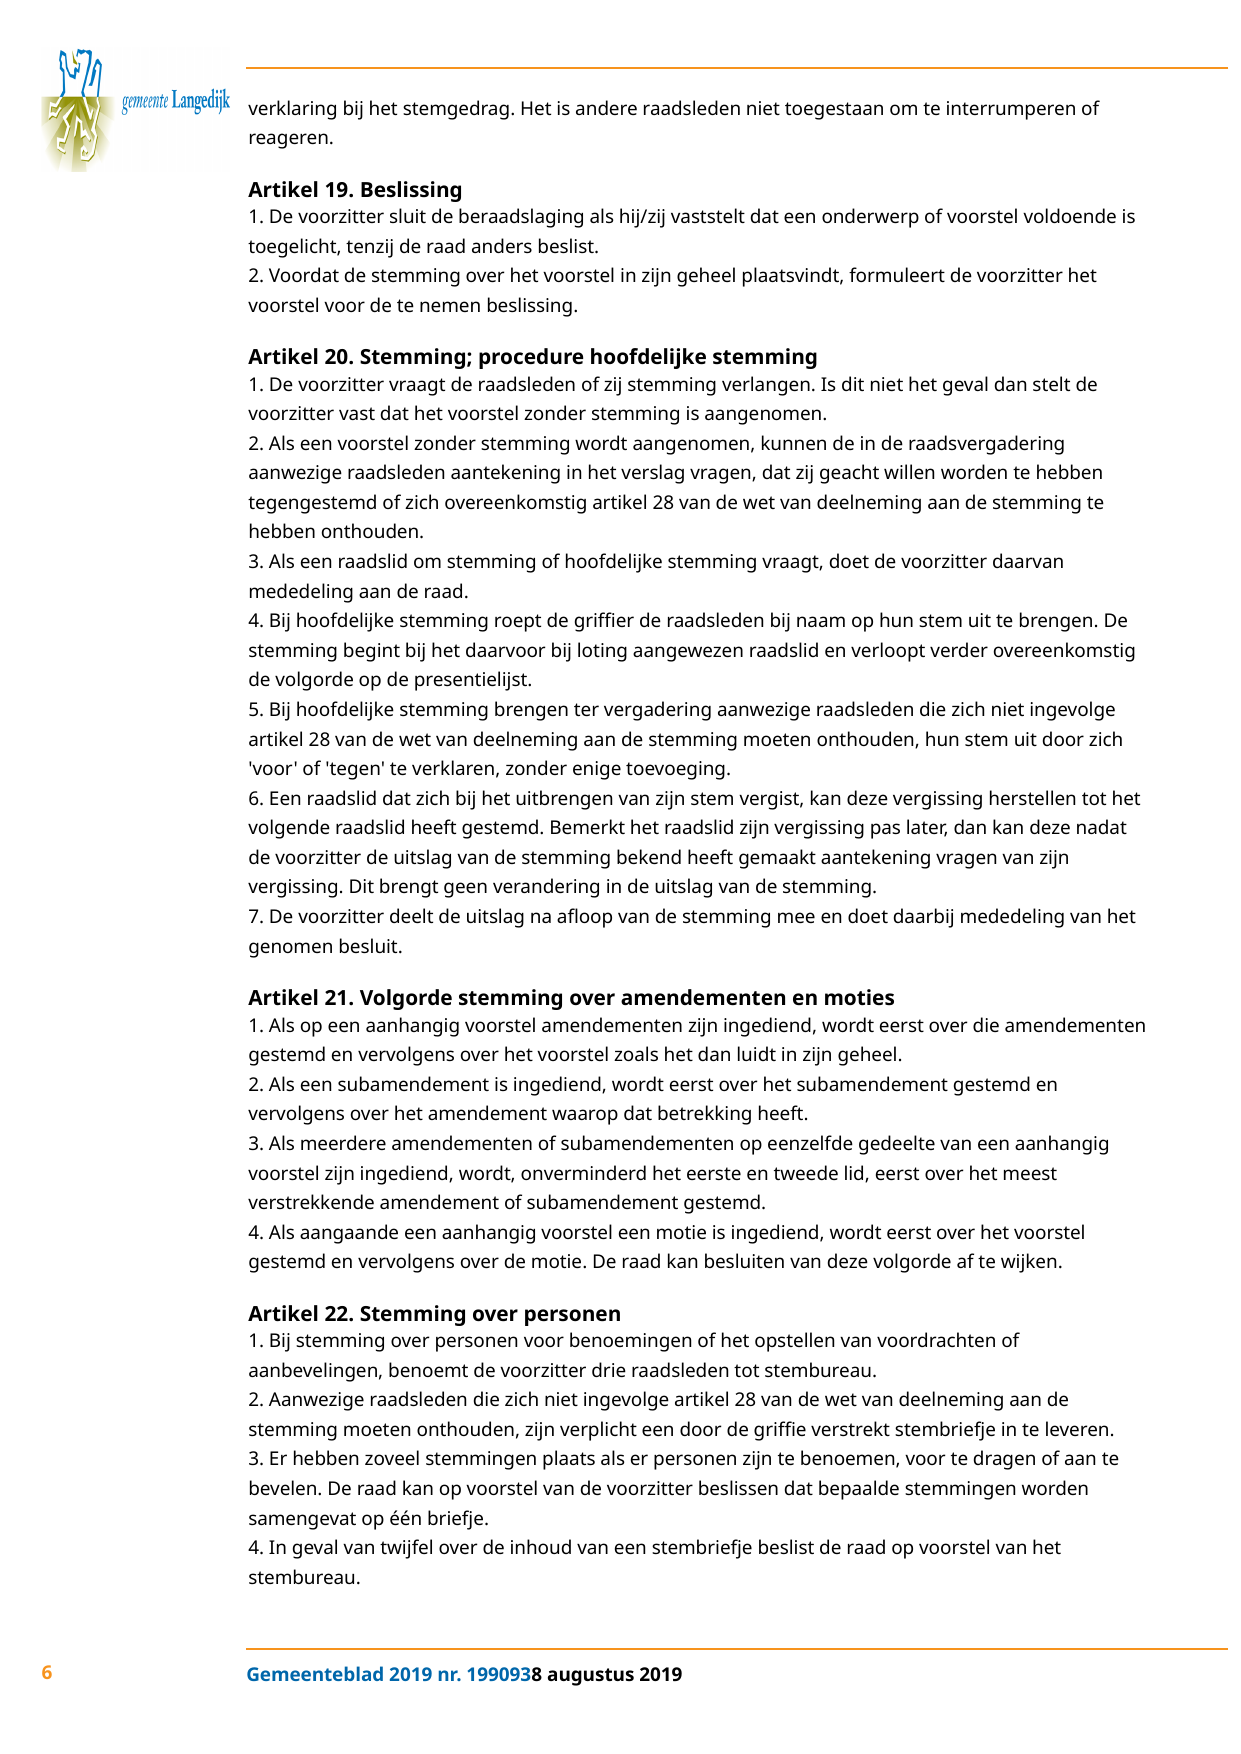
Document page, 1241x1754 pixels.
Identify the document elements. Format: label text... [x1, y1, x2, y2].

text 3. Als een raadslid om stemming of hoofdelijke stemming vraagt, doet de voorzitter daarvan mededeling aan de raad. [248, 548, 1152, 604]
text 1. Bij stemming over personen voor benoemingen of het opstellen van voordrachten of aanbevelingen, benoemt de voorzitter drie raadsleden tot stembureau. [248, 1327, 1152, 1383]
text 7. De voorzitter deelt de uitslag na afloop van de stemming mee en doet daarbij mededeling van het genomen besluit. [248, 903, 1152, 959]
text 2. Voordat de stemming over het voorstel in zijn geheel plaatsvindt, formuleert de voorzitter het voorstel voor de te nemen beslissing. [248, 262, 1152, 318]
text 4. Bij hoofdelijke stemming roept de griffier de raadsleden bij naam op hun stem uit te brengen. De stemming begint bij het daarvoor bij loting aangewezen raadslid en verloopt verder overeenkomstig de volgorde op de presentielijst. [248, 607, 1152, 692]
text verklaring bij het stemgedrag. Het is andere raadsleden niet toegestaan om te interrumperen of reageren. [248, 95, 1152, 150]
text 6. Een raadslid dat zich bij het uitbrengen van zijn stem vergist, kan deze vergissing herstellen tot het volgende raadslid heeft gestemd. Bemerkt het raadslid zijn vergissing pas later, dan kan deze nadat de voorzitter de uitslag van de stemming bekend heeft gemaakt aantekening vragen van zijn vergissing. Dit brengt geen verandering in de uitslag van de stemming. [248, 785, 1152, 899]
text 2. Aanwezige raadsleden die zich niet ingevolge artikel 28 van de wet van deelneming aan de stemming moeten onthouden, zijn verplicht een door de griffie verstrekt stembriefje in te leveren. [248, 1386, 1152, 1442]
picture [41, 47, 231, 172]
text Artikel 19. Beslissing [248, 175, 1152, 203]
text 5. Bij hoofdelijke stemming brengen ter vergadering aanwezige raadsleden die zich niet ingevolge artikel 28 van de wet van deelneming aan de stemming moeten onthouden, hun stem uit door zich 'voor' of 'tegen' te verklaren, zonder enige toevoeging. [248, 696, 1152, 781]
text Artikel 21. Volgorde stemming over amendementen en moties [248, 983, 1152, 1012]
text 3. Er hebben zoveel stemmingen plaats als er personen zijn te benoemen, voor te dragen of aan te bevelen. De raad kan op voorstel van de voorzitter beslissen dat bepaalde stemmingen worden samengevat op één briefje. [248, 1446, 1152, 1531]
text 1. De voorzitter sluit de beraadslaging als hij/zij vaststelt dat een onderwerp of voorstel voldoende is toegelicht, tenzij de raad anders beslist. [248, 203, 1152, 258]
text 3. Als meerdere amendementen of subamendementen op eenzelfde gedeelte van een aanhangig voorstel zijn ingediend, wordt, onverminderd het eerste en tweede lid, eerst over het meest verstrekkende amendement of subamendement gestemd. [248, 1130, 1152, 1215]
text Artikel 22. Stemming over personen [248, 1299, 1152, 1327]
text Artikel 20. Stemming; procedure hoofdelijke stemming [248, 342, 1152, 371]
text 4. Als aangaande een aanhangig voorstel een motie is ingediend, wordt eerst over het voorstel gestemd en vervolgens over de motie. De raad kan besluiten van deze volgorde af te wijken. [248, 1219, 1152, 1274]
text 1. Als op een aanhangig voorstel amendementen zijn ingediend, wordt eerst over die amendementen gestemd en vervolgens over het voorstel zoals het dan luidt in zijn geheel. [248, 1012, 1152, 1067]
text 4. In geval van twijfel over de inhoud van een stembriefje beslist de raad op voorstel van het stembureau. [248, 1534, 1152, 1590]
text 2. Als een subamendement is ingediend, wordt eerst over het subamendement gestemd en vervolgens over het amendement waarop dat betrekking heeft. [248, 1071, 1152, 1126]
text 1. De voorzitter vraagt de raadsleden of zij stemming verlangen. Is dit niet het geval dan stelt de voorzitter vast dat het voorstel zonder stemming is aangenomen. [248, 371, 1152, 426]
text 2. Als een voorstel zonder stemming wordt aangenomen, kunnen de in de raadsvergadering aanwezige raadsleden aantekening in het verslag vragen, dat zij geacht willen worden te hebben tegengestemd of zich overeenkomstig artikel 28 van de wet van deelneming aan de stemming te hebben onthouden. [248, 430, 1152, 544]
